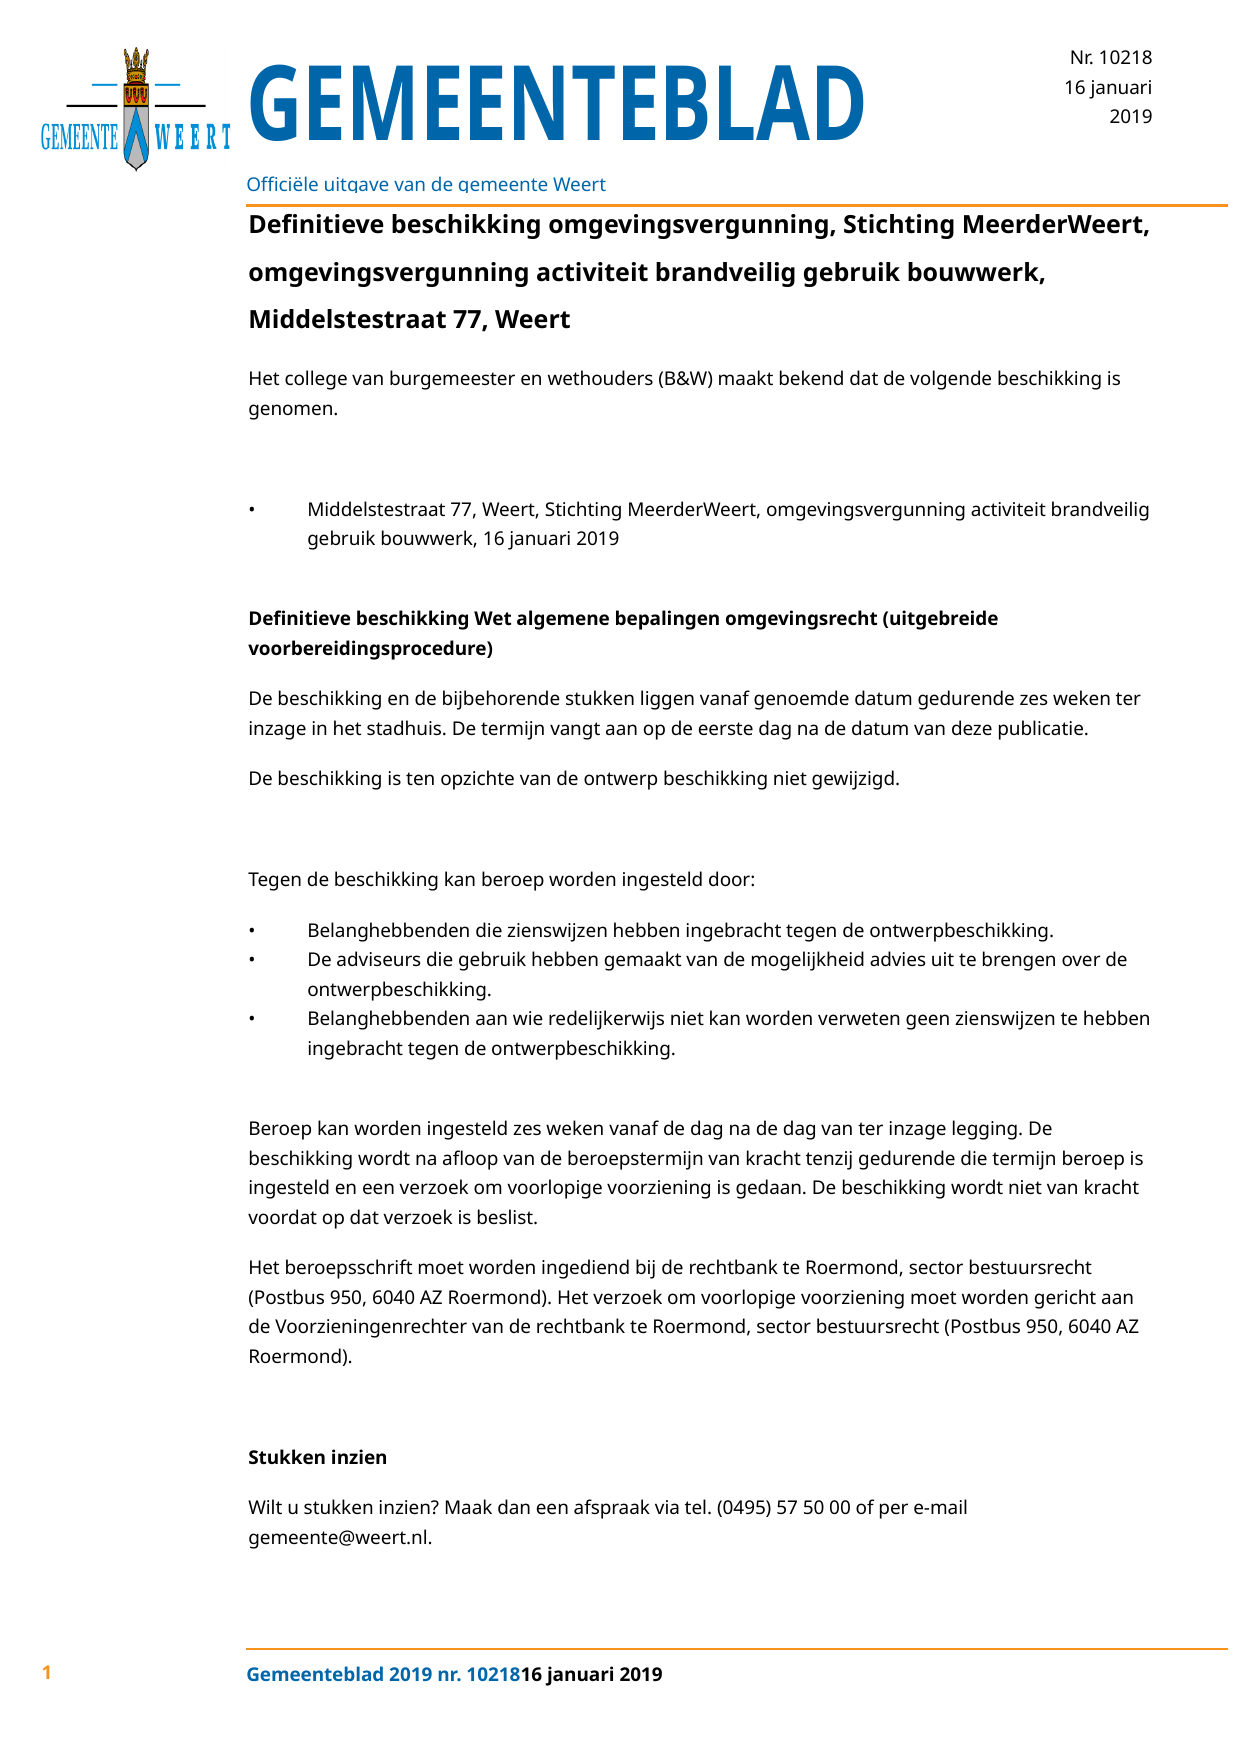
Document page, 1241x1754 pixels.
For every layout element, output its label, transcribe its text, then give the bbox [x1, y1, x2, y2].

text Het college van burgemeester en wethouders (B&W) maakt bekend dat de volgende beschikking is genomen. [248, 366, 1152, 421]
text Tegen de beschikking kan beroep worden ingesteld door: [248, 866, 1152, 892]
list Belanghebbenden die zienswijzen hebben ingebracht tegen de ontwerpbeschikking. [248, 917, 1152, 942]
text Het beroepsschrift moet worden ingediend bij de rechtbank te Roermond, sector bestuursrecht (Postbus 950, 6040 AZ Roermond). Het verzoek om voorlopige voorziening moet worden gericht aan de Voorzieningenrechter van de rechtbank te Roermond, sector bestuursrecht (Postbus 950, 6040 AZ Roermond). [248, 1254, 1152, 1369]
text Definitieve beschikking Wet algemene bepalingen omgevingsrecht (uitgebreide voorbereidingsprocedure) [248, 606, 1152, 661]
text Wilt u stukken inzien? Maak dan een afspraak via tel. (0495) 57 50 00 of per e-mail gemeente@weert.nl. [248, 1494, 1152, 1549]
list Belanghebbenden aan wie redelijkerwijs niet kan worden verweten geen zienswijzen te hebben ingebracht tegen de ontwerpbeschikking. [248, 1006, 1152, 1061]
text Stukken inzien [248, 1444, 1152, 1469]
text De beschikking en de bijbehorende stukken liggen vanaf genoemde datum gedurende zes weken ter inzage in het stadhuis. De termijn vangt aan op de eerste dag na de datum van deze publicatie. [248, 686, 1152, 741]
picture [41, 47, 231, 172]
text De beschikking is ten opzichte van de ontwerp beschikking niet gewijzigd. [248, 766, 1152, 791]
list Middelstestraat 77, Weert, Stichting MeerderWeert, omgevingsvergunning activiteit brandveilig gebruik bouwwerk, 16 januari 2019 [248, 496, 1152, 551]
text Definitieve beschikking omgevingsvergunning, Stichting MeerderWeert, omgevingsvergunning activiteit brandveilig gebruik bouwwerk, Middelstestraat 77, Weert [248, 207, 1152, 336]
text Beroep kan worden ingesteld zes weken vanaf de dag na de dag van ter inzage legging. De beschikking wordt na afloop van de beroepstermijn van kracht tenzij gedurende die termijn beroep is ingesteld en een verzoek om voorlopige voorziening is gedaan. De beschikking wordt niet van kracht voordat op dat verzoek is beslist. [248, 1115, 1152, 1229]
list De adviseurs die gebruik hebben gemaakt van de mogelijkheid advies uit te brengen over de ontwerpbeschikking. [248, 946, 1152, 1002]
